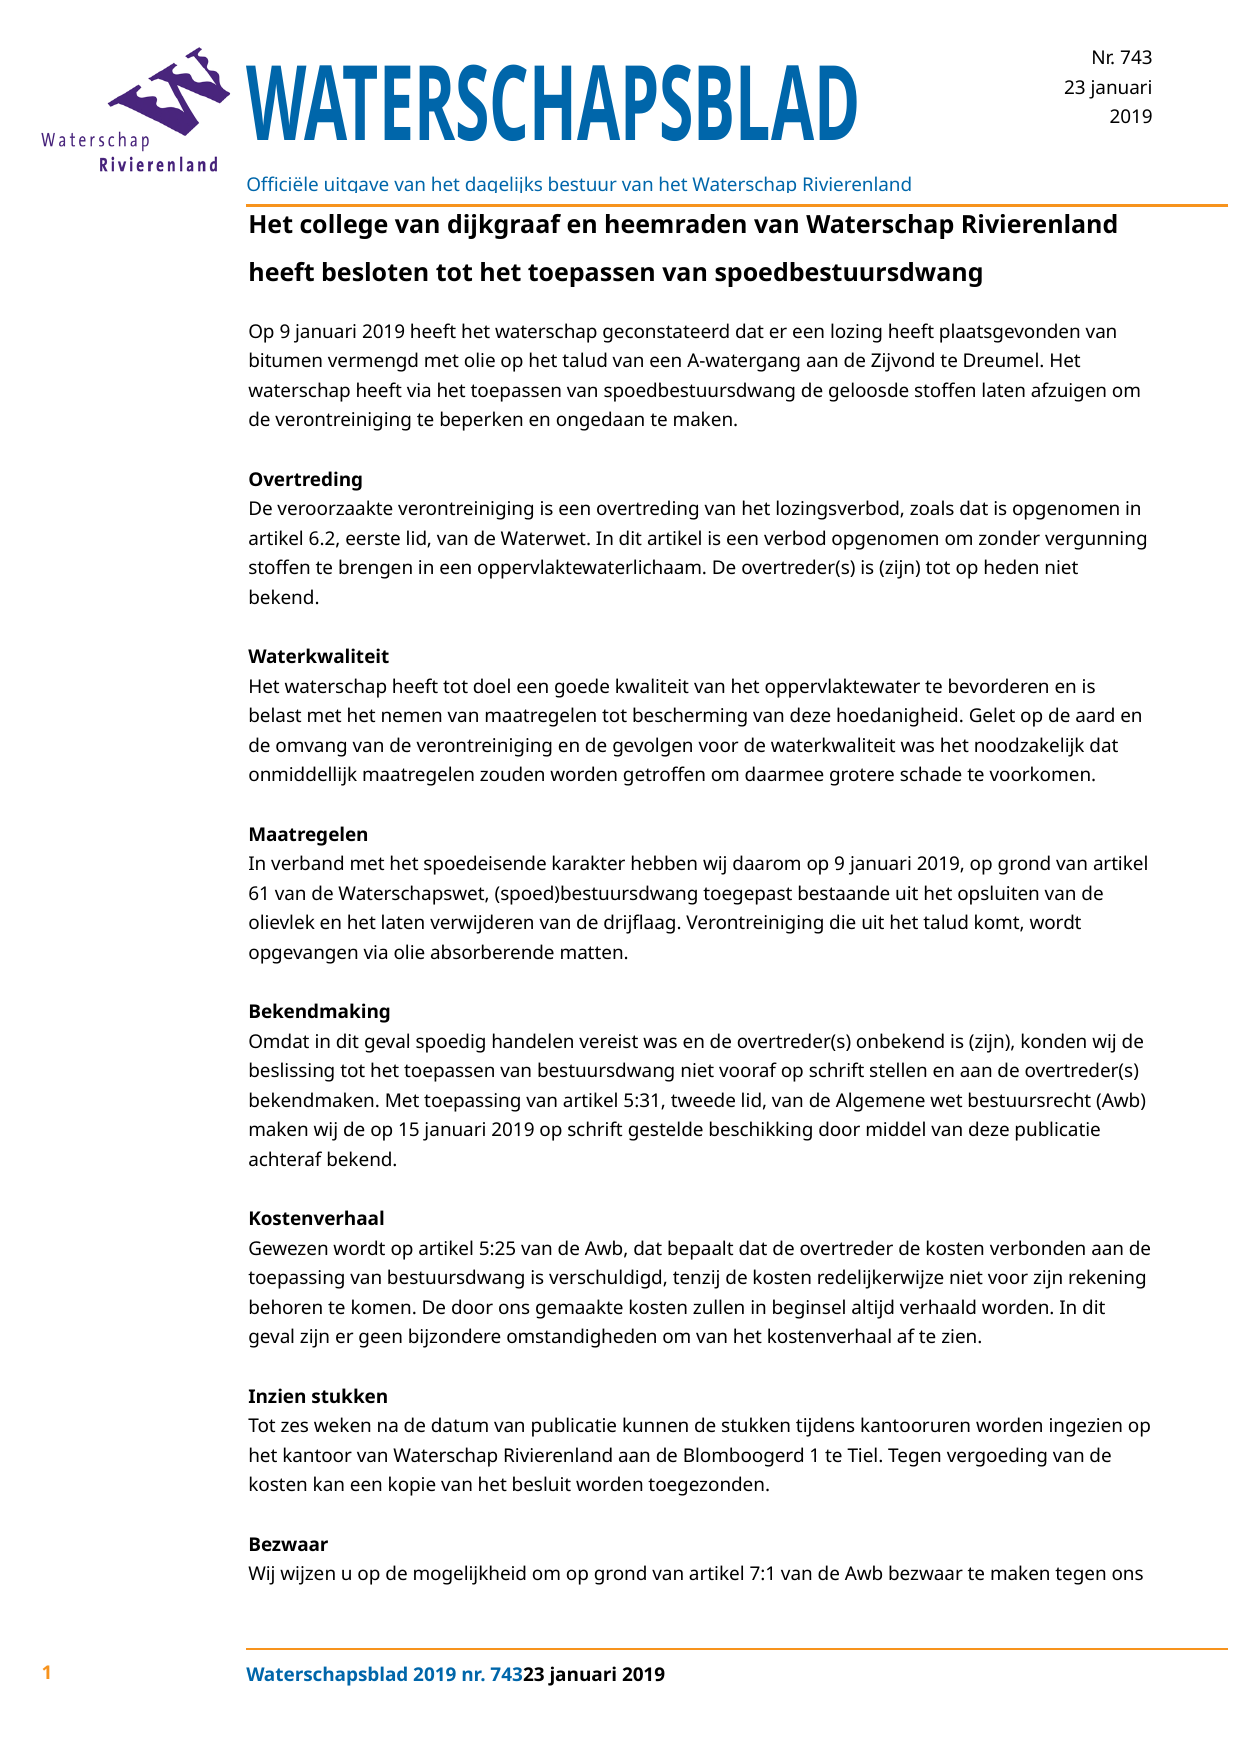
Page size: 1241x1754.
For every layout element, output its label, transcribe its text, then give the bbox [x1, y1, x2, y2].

text Gewezen wordt op artikel 5:25 van de Awb, dat bepaalt dat de overtreder de kosten verbonden aan de toepassing van bestuursdwang is verschuldigd, tenzij de kosten redelijkerwijze niet voor zijn rekening behoren te komen. De door ons gemaakte kosten zullen in beginsel altijd verhaald worden. In dit geval zijn er geen bijzondere omstandigheden om van het kostenverhaal af te zien. [248, 1235, 1152, 1349]
text Omdat in dit geval spoedig handelen vereist was en de overtreder(s) onbekend is (zijn), konden wij de beslissing tot het toepassen van bestuursdwang niet vooraf op schrift stellen en aan de overtreder(s) bekendmaken. Met toepassing van artikel 5:31, tweede lid, van de Algemene wet bestuursrecht (Awb) maken wij de op 15 januari 2019 op schrift gestelde beschikking door middel van deze publicatie achteraf bekend. [248, 1028, 1152, 1172]
picture [41, 47, 231, 172]
text Inzien stukken [248, 1383, 1152, 1409]
text In verband met het spoedeisende karakter hebben wij daarom op 9 januari 2019, op grond van artikel 61 van de Waterschapswet, (spoed)bestuursdwang toegepast bestaande uit het opsluiten van de olievlek en het laten verwijderen van de drijflaag. Verontreiniging die uit het talud komt, wordt opgevangen via olie absorberende matten. [248, 850, 1152, 965]
text Kostenverhaal [248, 1205, 1152, 1231]
text De veroorzaakte verontreiniging is een overtreding van het lozingsverbod, zoals dat is opgenomen in artikel 6.2, eerste lid, van de Waterwet. In dit artikel is een verbod opgenomen om zonder vergunning stoffen te brengen in een oppervlaktewaterlichaam. De overtreder(s) is (zijn) tot op heden niet bekend. [248, 495, 1152, 610]
text Wij wijzen u op de mogelijkheid om op grond van artikel 7:1 van de Awb bezwaar te maken tegen ons [248, 1560, 1152, 1586]
text Bekendmaking [248, 998, 1152, 1024]
text Overtreding [248, 466, 1152, 492]
text Waterkwaliteit [248, 643, 1152, 669]
text Maatregelen [248, 821, 1152, 847]
text Op 9 januari 2019 heeft het waterschap geconstateerd dat er een lozing heeft plaatsgevonden van bitumen vermengd met olie op het talud van een A-watergang aan de Zijvond te Dreumel. Het waterschap heeft via het toepassen van spoedbestuursdwang de geloosde stoffen laten afzuigen om de verontreiniging te beperken en ongedaan te maken. [248, 318, 1152, 432]
text Het waterschap heeft tot doel een goede kwaliteit van het oppervlaktewater te bevorderen en is belast met het nemen van maatregelen tot bescherming van deze hoedanigheid. Gelet op de aard en de omvang van de verontreiniging en de gevolgen voor de waterkwaliteit was het noodzakelijk dat onmiddellijk maatregelen zouden worden getroffen om daarmee grotere schade te voorkomen. [248, 673, 1152, 787]
text Het college van dijkgraaf en heemraden van Waterschap Rivierenland heeft besloten tot het toepassen van spoedbestuursdwang [248, 207, 1152, 288]
text Tot zes weken na de datum van publicatie kunnen de stukken tijdens kantooruren worden ingezien op het kantoor van Waterschap Rivierenland aan de Blomboogerd 1 te Tiel. Tegen vergoeding van de kosten kan een kopie van het besluit worden toegezonden. [248, 1412, 1152, 1497]
text Bezwaar [248, 1531, 1152, 1557]
